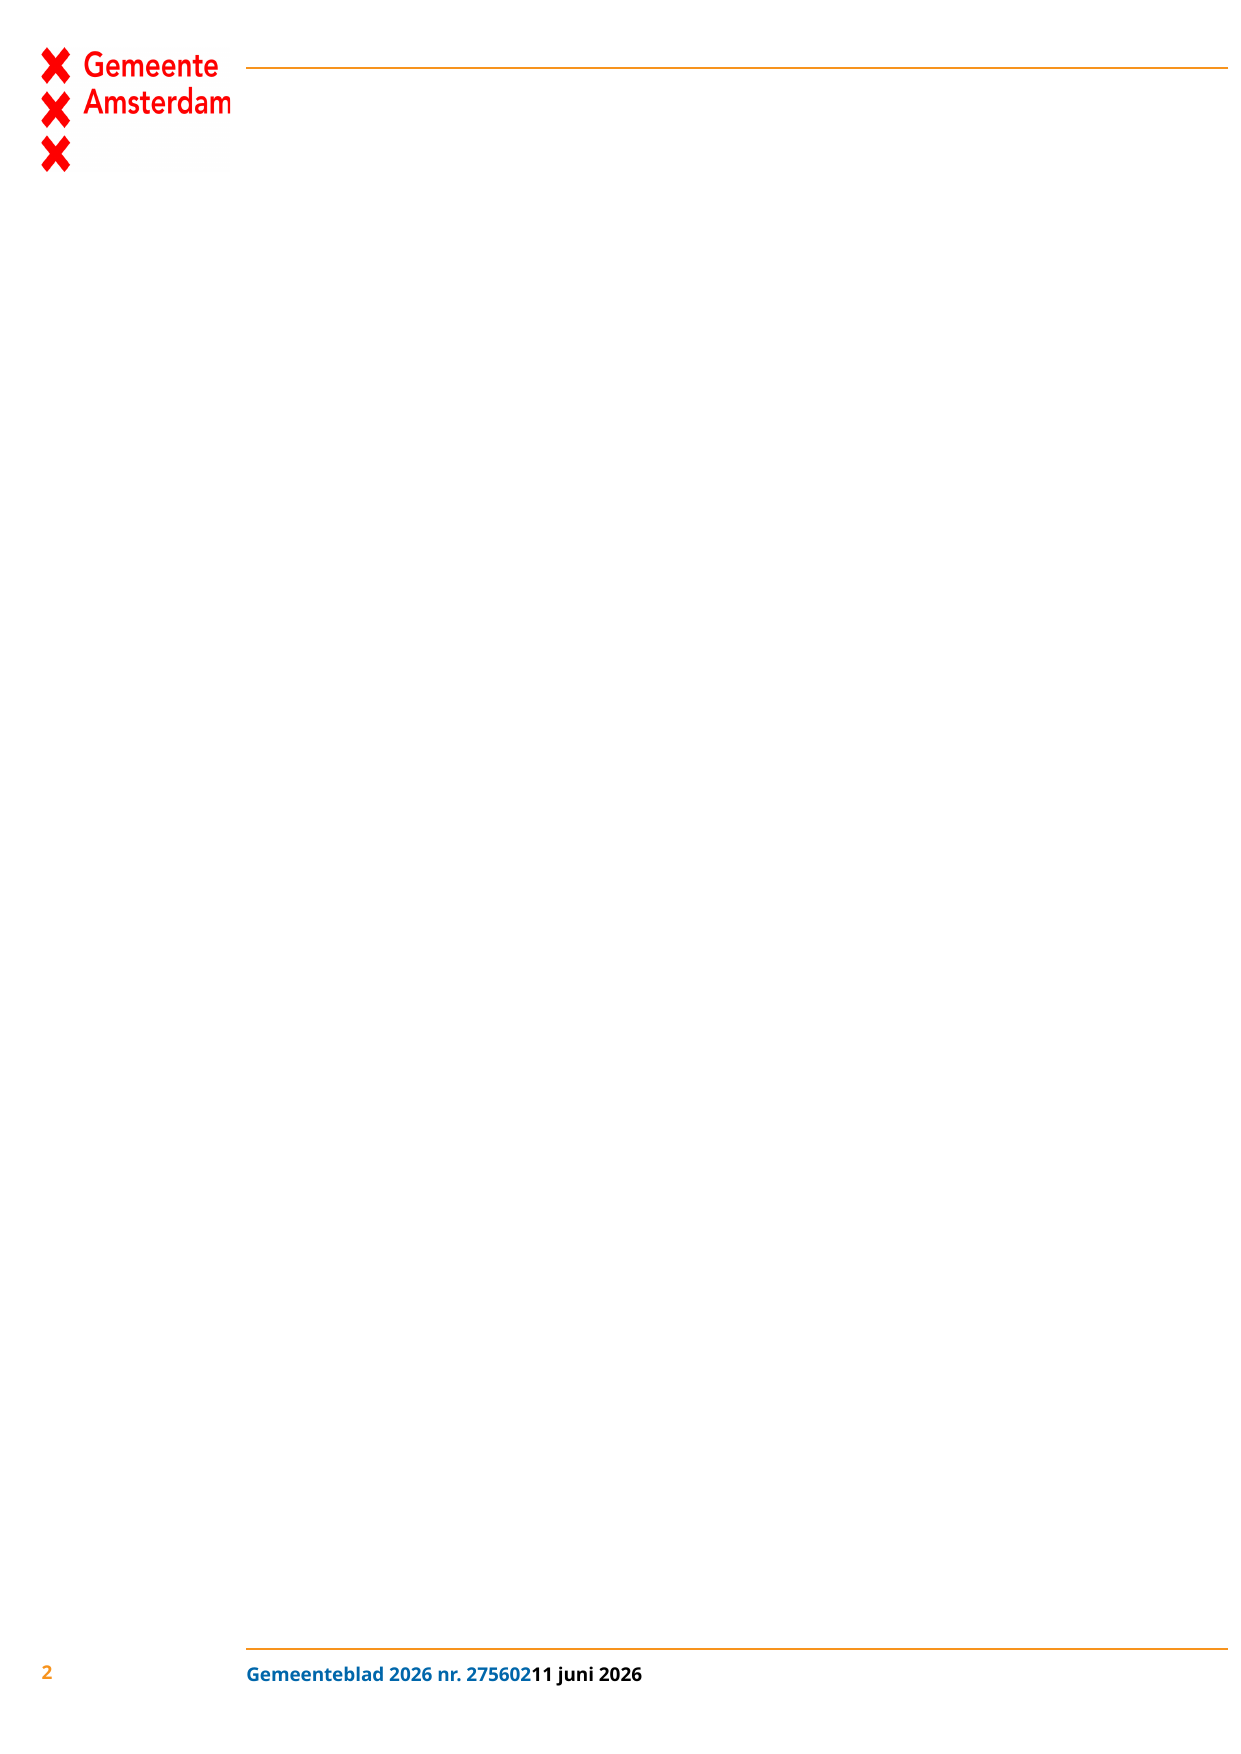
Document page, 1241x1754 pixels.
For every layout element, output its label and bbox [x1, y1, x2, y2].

picture [41, 47, 231, 172]
